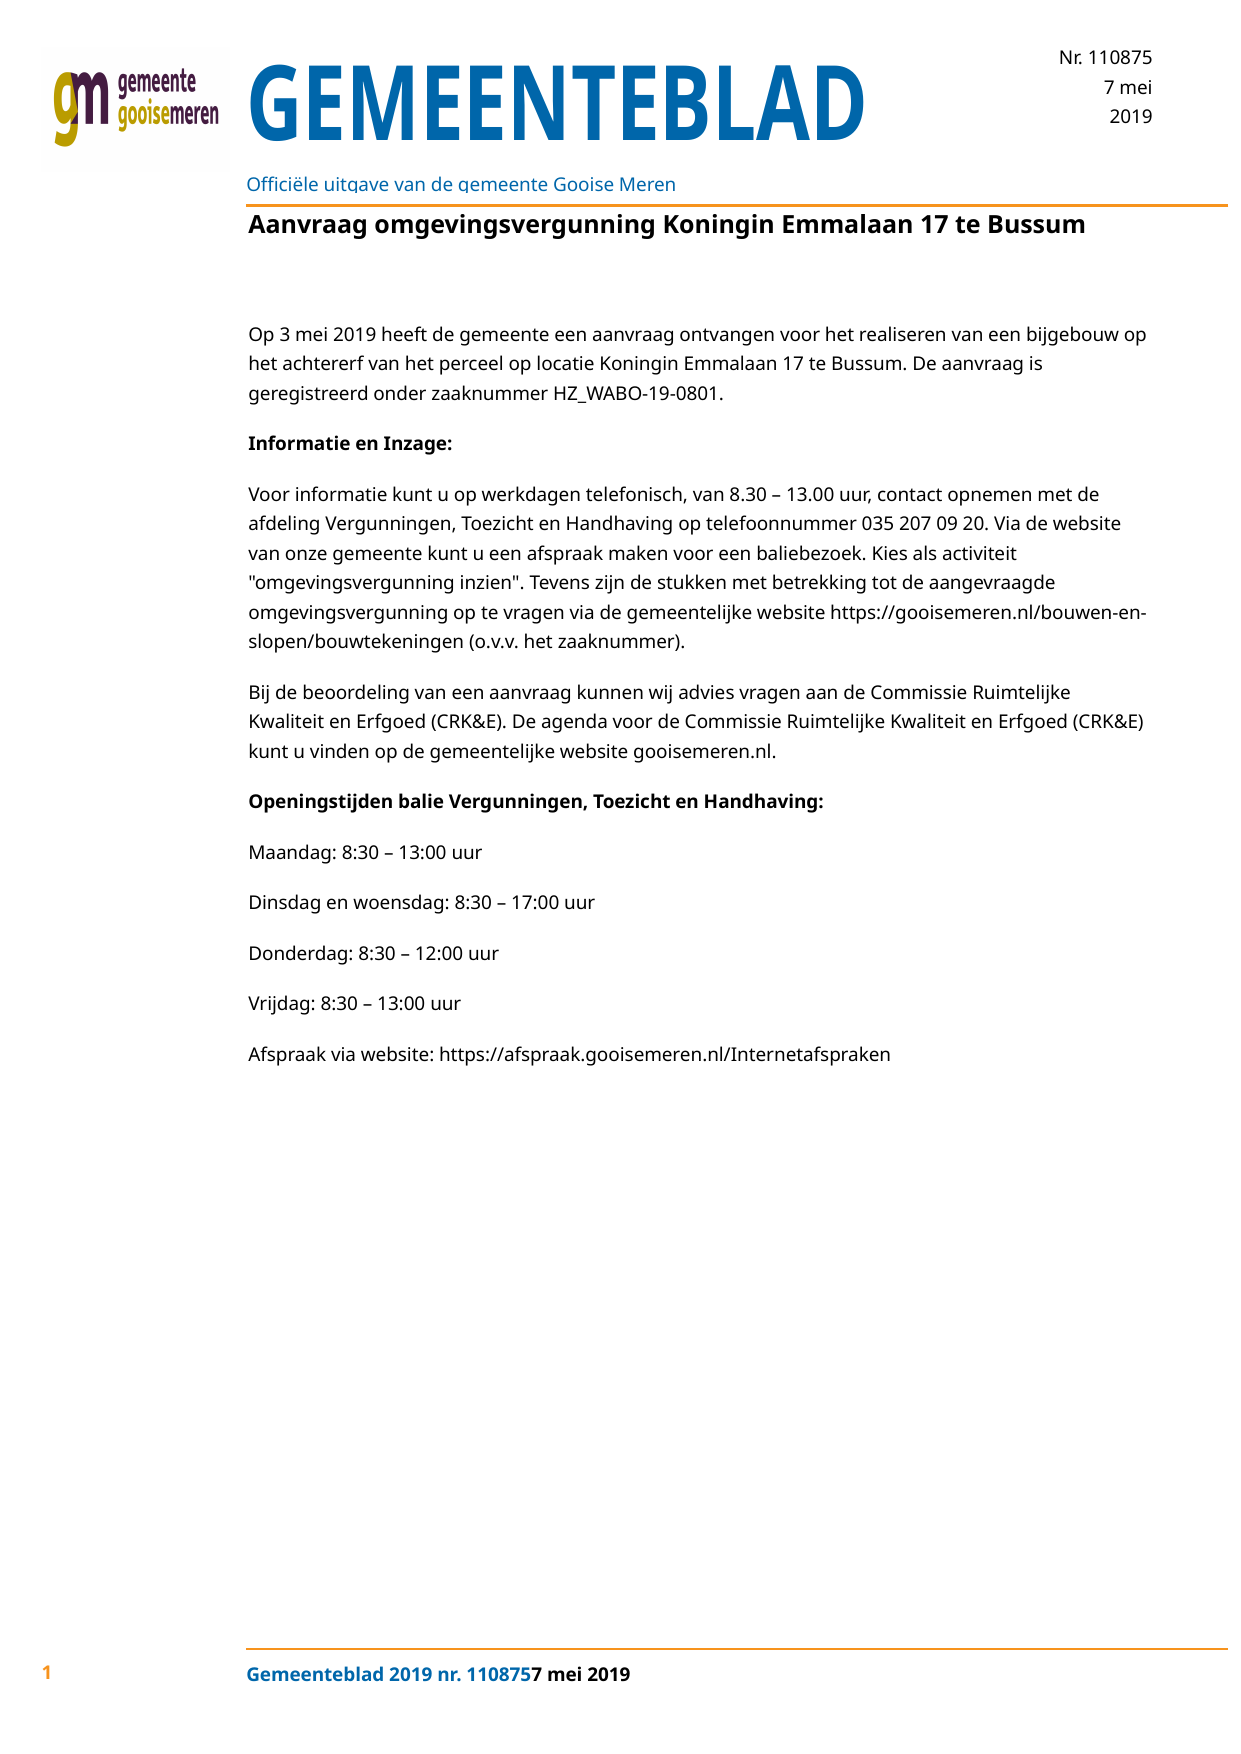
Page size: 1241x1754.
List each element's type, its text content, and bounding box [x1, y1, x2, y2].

text Maandag: 8:30 – 13:00 uur [248, 839, 1152, 865]
picture [41, 47, 231, 172]
text Afspraak via website: https://afspraak.gooisemeren.nl/Internetafspraken [248, 1041, 1152, 1066]
text Voor informatie kunt u op werkdagen telefonisch, van 8.30 – 13.00 uur, contact opnemen met de afdeling Vergunningen, Toezicht en Handhaving op telefoonnummer 035 207 09 20. Via de website van onze gemeente kunt u een afspraak maken voor een baliebezoek. Kies als activiteit "omgevingsvergunning inzien". Tevens zijn de stukken met betrekking tot de aangevraagde omgevingsvergunning op te vragen via de gemeentelijke website https://gooisemeren.nl/bouwen-en-slopen/bouwtekeningen (o.v.v. het zaaknummer). [248, 481, 1152, 654]
text Aanvraag omgevingsvergunning Koningin Emmalaan 17 te Bussum [248, 207, 1152, 241]
text Donderdag: 8:30 – 12:00 uur [248, 940, 1152, 966]
text Op 3 mei 2019 heeft de gemeente een aanvraag ontvangen voor het realiseren van een bijgebouw op het achtererf van het perceel op locatie Koningin Emmalaan 17 te Bussum. De aanvraag is geregistreerd onder zaaknummer HZ_WABO-19-0801. [248, 321, 1152, 406]
text Informatie en Inzage: [248, 430, 1152, 456]
text Dinsdag en woensdag: 8:30 – 17:00 uur [248, 889, 1152, 915]
text Openingstijden balie Vergunningen, Toezicht en Handhaving: [248, 789, 1152, 814]
text Vrijdag: 8:30 – 13:00 uur [248, 990, 1152, 1016]
text Bij de beoordeling van een aanvraag kunnen wij advies vragen aan de Commissie Ruimtelijke Kwaliteit en Erfgoed (CRK&E). De agenda voor de Commissie Ruimtelijke Kwaliteit en Erfgoed (CRK&E) kunt u vinden op de gemeentelijke website gooisemeren.nl. [248, 679, 1152, 764]
